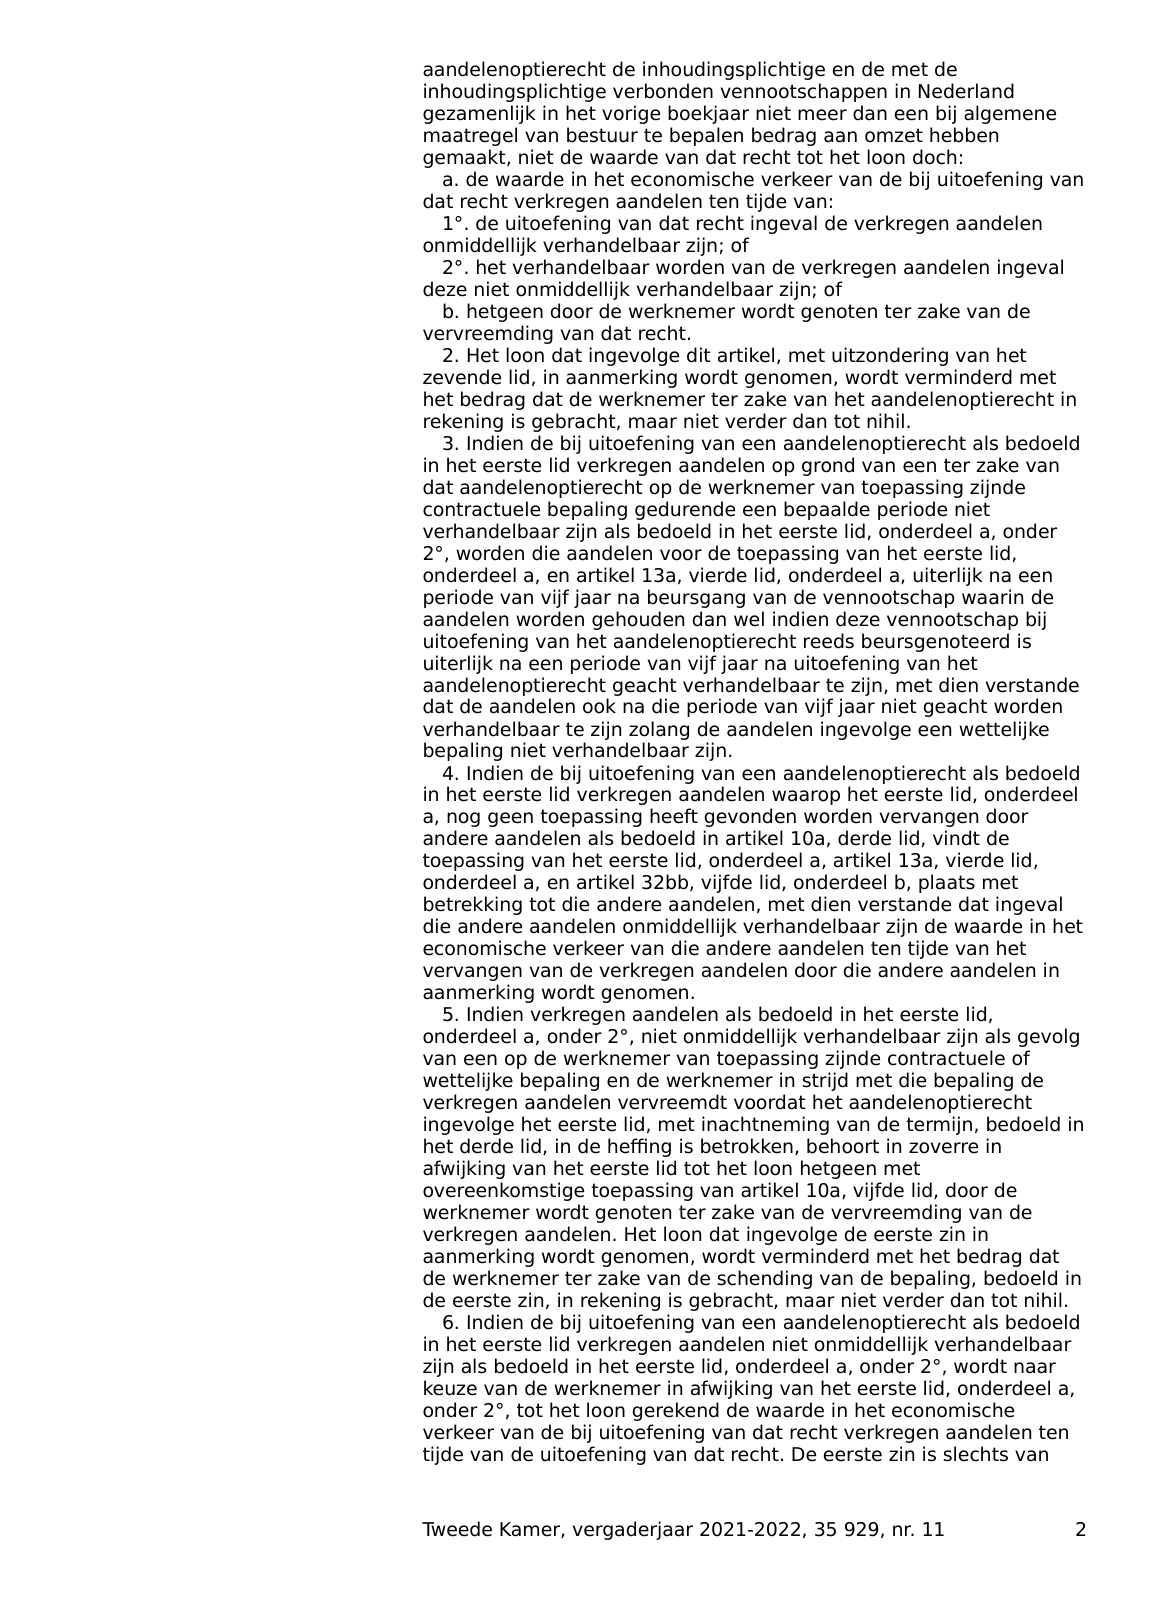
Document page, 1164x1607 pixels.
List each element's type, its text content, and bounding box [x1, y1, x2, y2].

text a. de waarde in het economische verkeer van de bij uitoefening van dat recht verkregen aandelen ten tijde van: [422, 169, 1087, 213]
text b. hetgeen door de werknemer wordt genoten ter zake van de vervreemding van dat recht. [422, 301, 1087, 345]
text 1°. de uitoefening van dat recht ingeval de verkregen aandelen onmiddellijk verhandelbaar zijn; of [422, 213, 1087, 257]
text 2°. het verhandelbaar worden van de verkregen aandelen ingeval deze niet onmiddellijk verhandelbaar zijn; of [422, 257, 1087, 301]
text aandelenoptierecht de inhoudingsplichtige en de met de inhoudingsplichtige verbonden vennootschappen in Nederland gezamenlijk in het vorige boekjaar niet meer dan een bij algemene maatregel van bestuur te bepalen bedrag aan omzet hebben gemaakt, niet de waarde van dat recht tot het loon doch: [422, 59, 1087, 169]
text 4. Indien de bij uitoefening van een aandelenoptierecht als bedoeld in het eerste lid verkregen aandelen waarop het eerste lid, onderdeel a, nog geen toepassing heeft gevonden worden vervangen door andere aandelen als bedoeld in artikel 10a, derde lid, vindt de toepassing van het eerste lid, onderdeel a, artikel 13a, vierde lid, onderdeel a, en artikel 32bb, vijfde lid, onderdeel b, plaats met betrekking tot die andere aandelen, met dien verstande dat ingeval die andere aandelen onmiddellijk verhandelbaar zijn de waarde in het economische verkeer van die andere aandelen ten tijde van het vervangen van de verkregen aandelen door die andere aandelen in aanmerking wordt genomen. [422, 762, 1087, 1004]
text 6. Indien de bij uitoefening van een aandelenoptierecht als bedoeld in het eerste lid verkregen aandelen niet onmiddellijk verhandelbaar zijn als bedoeld in het eerste lid, onderdeel a, onder 2°, wordt naar keuze van de werknemer in afwijking van het eerste lid, onderdeel a, onder 2°, tot het loon gerekend de waarde in het economische verkeer van de bij uitoefening van dat recht verkregen aandelen ten tijde van de uitoefening van dat recht. De eerste zin is slechts van [422, 1312, 1087, 1466]
text 2. Het loon dat ingevolge dit artikel, met uitzondering van het zevende lid, in aanmerking wordt genomen, wordt verminderd met het bedrag dat de werknemer ter zake van het aandelenoptierecht in rekening is gebracht, maar niet verder dan tot nihil. [422, 345, 1087, 433]
text 5. Indien verkregen aandelen als bedoeld in het eerste lid, onderdeel a, onder 2°, niet onmiddellijk verhandelbaar zijn als gevolg van een op de werknemer van toepassing zijnde contractuele of wettelijke bepaling en de werknemer in strijd met die bepaling de verkregen aandelen vervreemdt voordat het aandelenoptierecht ingevolge het eerste lid, met inachtneming van de termijn, bedoeld in het derde lid, in de heffing is betrokken, behoort in zoverre in afwijking van het eerste lid tot het loon hetgeen met overeenkomstige toepassing van artikel 10a, vijfde lid, door de werknemer wordt genoten ter zake van de vervreemding van de verkregen aandelen. Het loon dat ingevolge de eerste zin in aanmerking wordt genomen, wordt verminderd met het bedrag dat de werknemer ter zake van de schending van de bepaling, bedoeld in de eerste zin, in rekening is gebracht, maar niet verder dan tot nihil. [422, 1004, 1087, 1312]
text 3. Indien de bij uitoefening van een aandelenoptierecht als bedoeld in het eerste lid verkregen aandelen op grond van een ter zake van dat aandelenoptierecht op de werknemer van toepassing zijnde contractuele bepaling gedurende een bepaalde periode niet verhandelbaar zijn als bedoeld in het eerste lid, onderdeel a, onder 2°, worden die aandelen voor de toepassing van het eerste lid, onderdeel a, en artikel 13a, vierde lid, onderdeel a, uiterlijk na een periode van vijf jaar na beursgang van de vennootschap waarin de aandelen worden gehouden dan wel indien deze vennootschap bij uitoefening van het aandelenoptierecht reeds beursgenoteerd is uiterlijk na een periode van vijf jaar na uitoefening van het aandelenoptierecht geacht verhandelbaar te zijn, met dien verstande dat de aandelen ook na die periode van vijf jaar niet geacht worden verhandelbaar te zijn zolang de aandelen ingevolge een wettelijke bepaling niet verhandelbaar zijn. [422, 433, 1087, 762]
